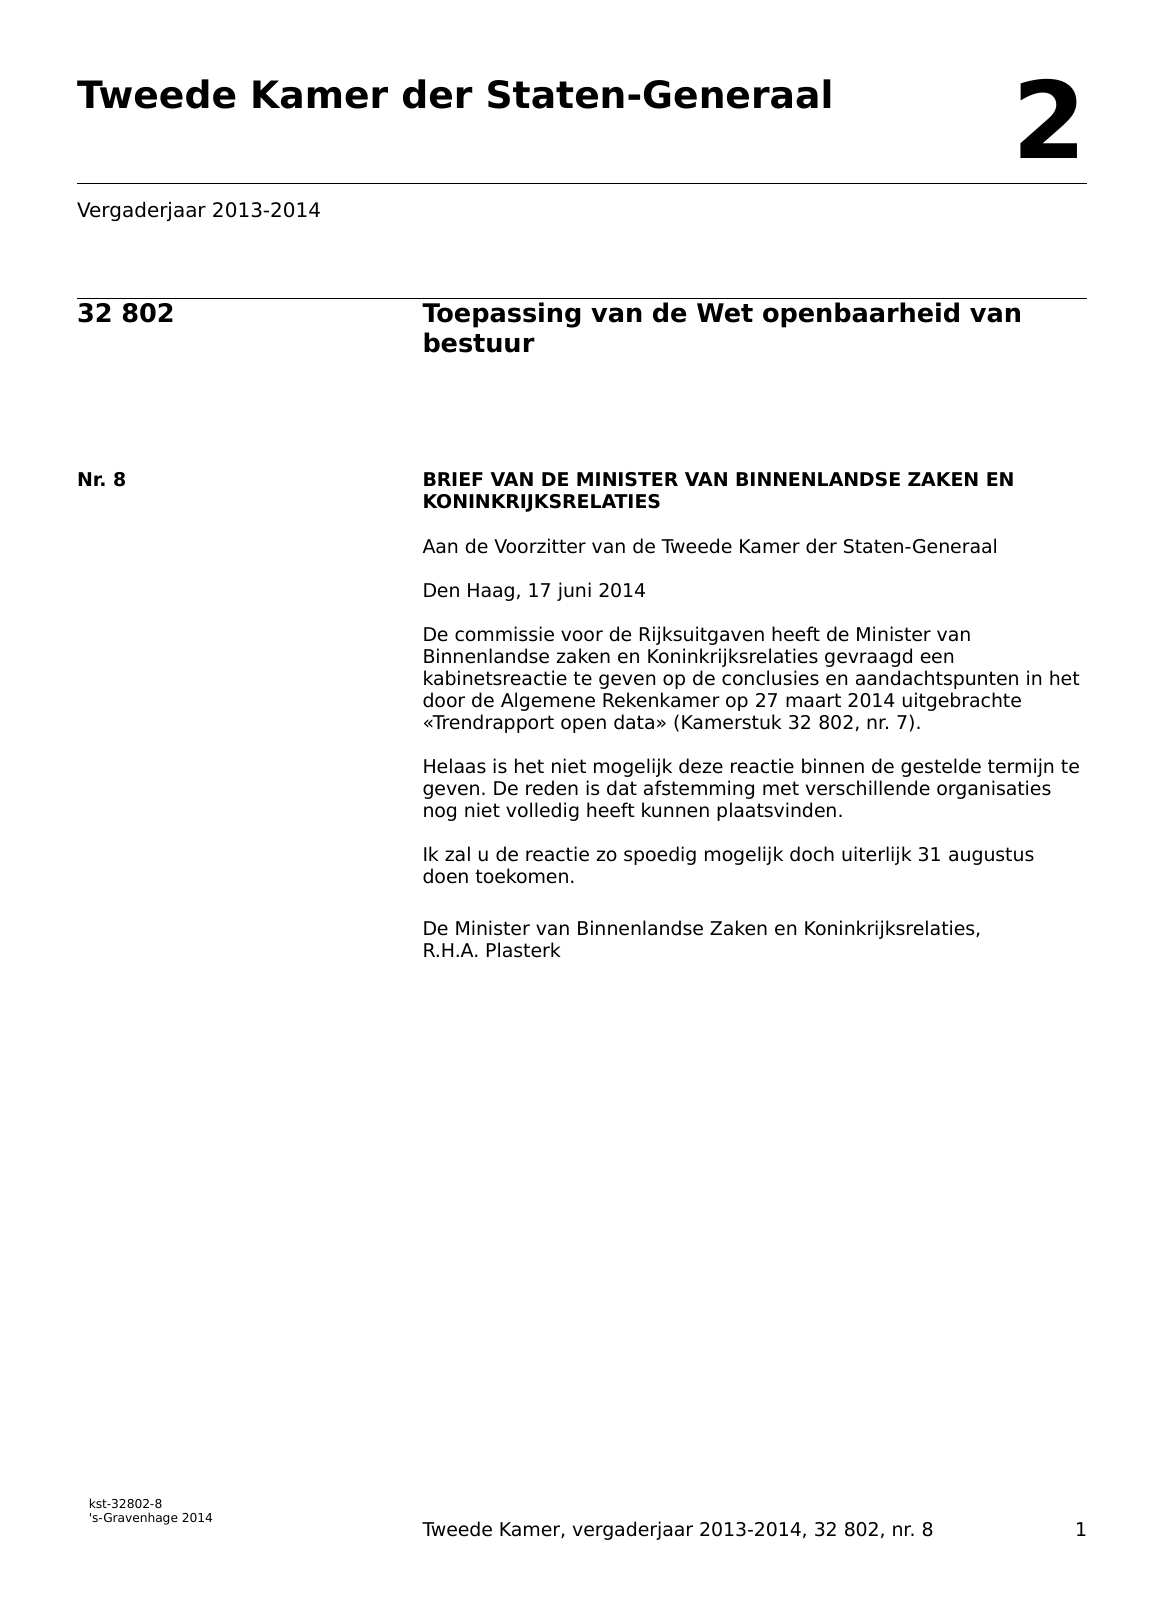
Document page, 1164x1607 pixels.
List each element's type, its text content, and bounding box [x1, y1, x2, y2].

text Helaas is het niet mogelijk deze reactie binnen de gestelde termijn te geven. De reden is dat afstemming met verschillende organisaties nog niet volledig heeft kunnen plaatsvinden. [422, 756, 1087, 822]
text De commissie voor de Rijksuitgaven heeft de Minister van Binnenlandse zaken en Koninkrijksrelaties gevraagd een kabinetsreactie te geven op de conclusies en aandachtspunten in het door de Algemene Rekenkamer op 27 maart 2014 uitgebrachte «Trendrapport open data» (Kamerstuk 32 802, nr. 7). [422, 624, 1087, 734]
table_cell Vergaderjaar 2013-2014 [77, 184, 1087, 298]
table_header Tweede Kamer der Staten-Generaal [77, 59, 886, 183]
table_header 2 [886, 59, 1087, 183]
text kst-32802-8 [88, 1497, 323, 1511]
text 's-Gravenhage 2014 [88, 1511, 323, 1525]
text Aan de Voorzitter van de Tweede Kamer der Staten-Generaal [422, 536, 1087, 557]
text De Minister van Binnenlandse Zaken en Koninkrijksrelaties, R.H.A. Plasterk [422, 918, 1087, 962]
text Ik zal u de reactie zo spoedig mogelijk doch uiterlijk 31 augustus doen toekomen. [422, 844, 1087, 888]
subtitle 32 802 Toepassing van de Wet openbaarheid van bestuur [77, 299, 1087, 358]
text Den Haag, 17 juni 2014 [422, 580, 1087, 602]
subtitle Nr. 8 BRIEF VAN DE MINISTER VAN BINNENLANDSE ZAKEN EN KONINKRIJKSRELATIES [77, 469, 1087, 513]
